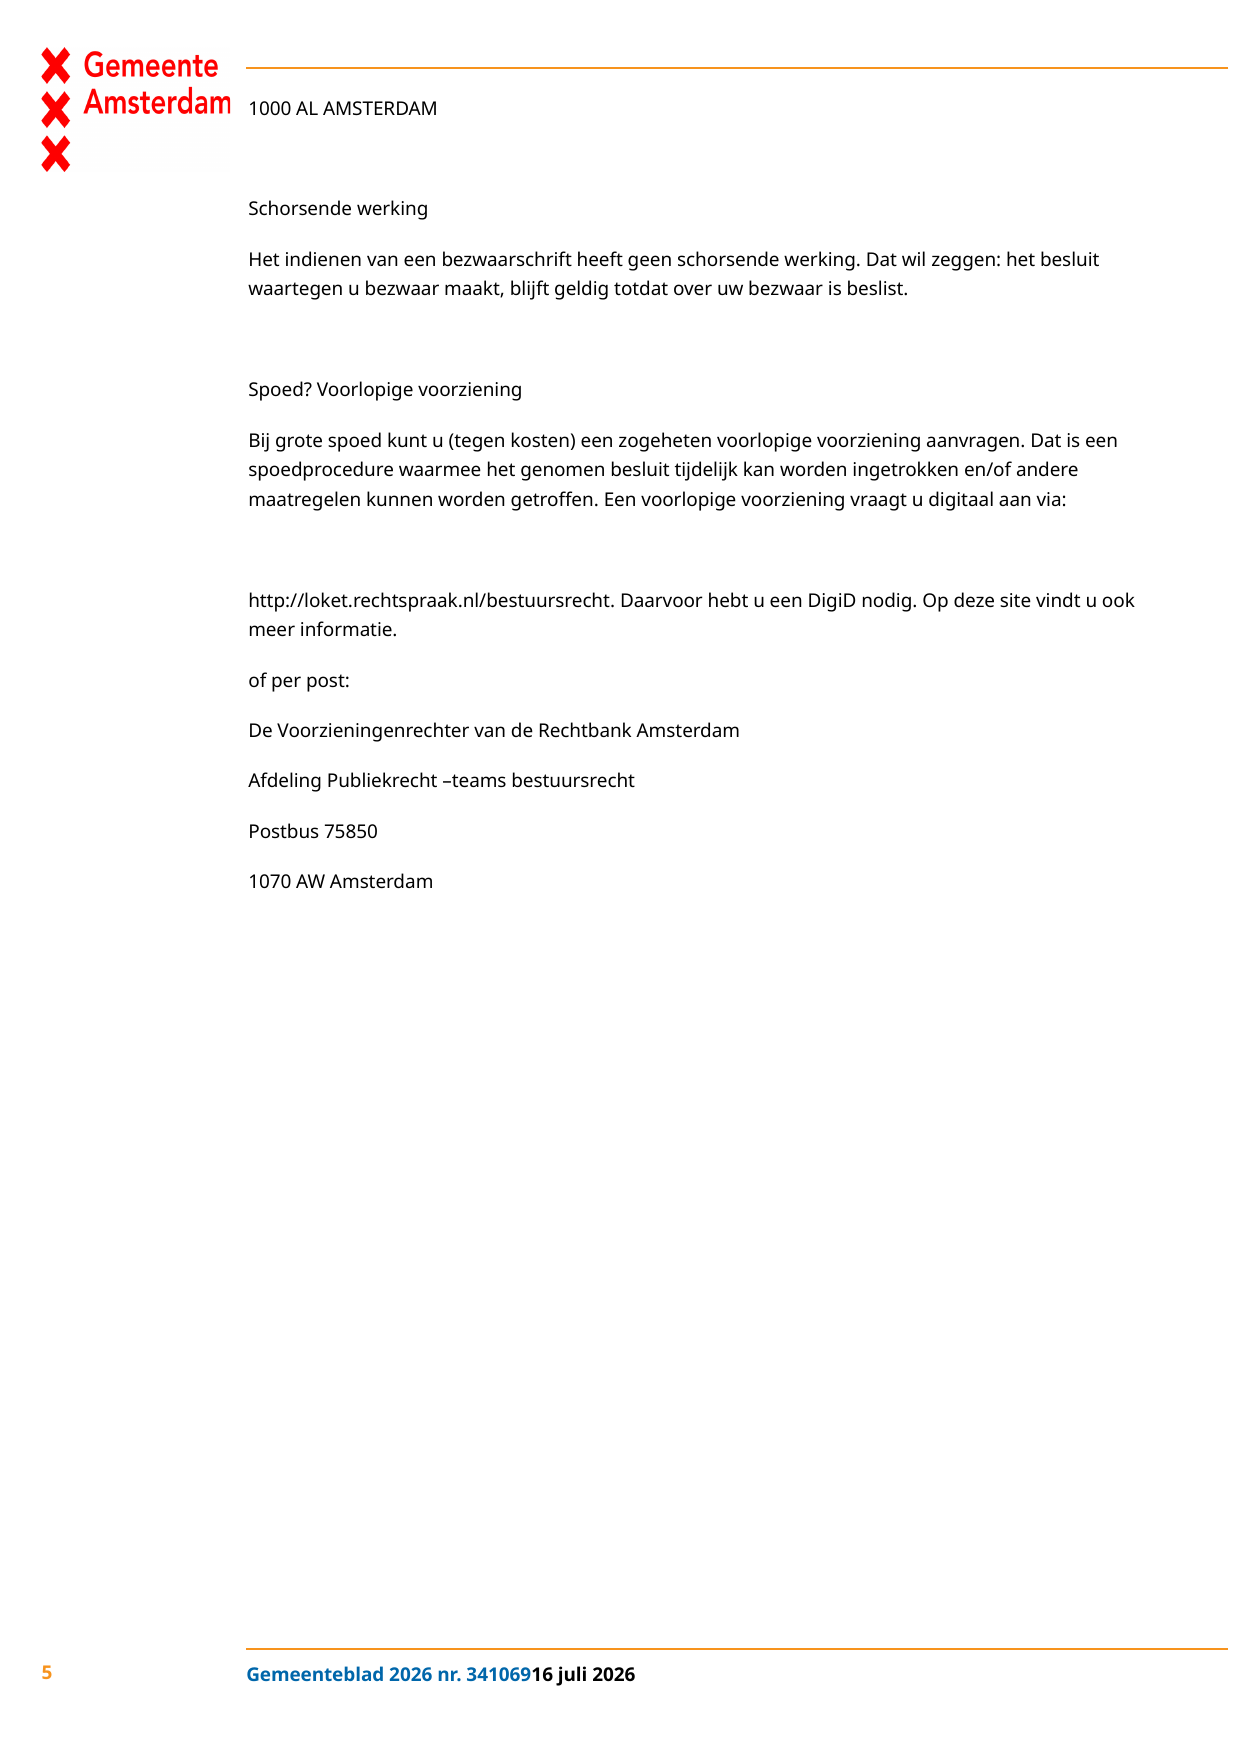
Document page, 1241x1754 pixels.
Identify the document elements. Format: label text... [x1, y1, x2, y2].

picture [41, 47, 231, 172]
text De Voorzieningenrechter van de Rechtbank Amsterdam [248, 717, 1152, 743]
text Afdeling Publiekrecht –teams bestuursrecht [248, 768, 1152, 793]
text 1000 AL AMSTERDAM [248, 95, 1152, 121]
text Spoed? Voorlopige voorziening [248, 376, 1152, 402]
text Postbus 75850 [248, 818, 1152, 844]
text Bij grote spoed kunt u (tegen kosten) een zogeheten voorlopige voorziening aanvragen. Dat is een spoedprocedure waarmee het genomen besluit tijdelijk kan worden ingetrokken en/of andere maatregelen kunnen worden getroffen. Een voorlopige voorziening vraagt u digitaal aan via: [248, 427, 1152, 512]
text http://loket.rechtspraak.nl/bestuursrecht. Daarvoor hebt u een DigiD nodig. Op deze site vindt u ook meer informatie. [248, 587, 1152, 642]
text Het indienen van een bezwaarschrift heeft geen schorsende werking. Dat wil zeggen: het besluit waartegen u bezwaar maakt, blijft geldig totdat over uw bezwaar is beslist. [248, 246, 1152, 301]
text Schorsende werking [248, 196, 1152, 221]
text 1070 AW Amsterdam [248, 868, 1152, 894]
text of per post: [248, 667, 1152, 693]
